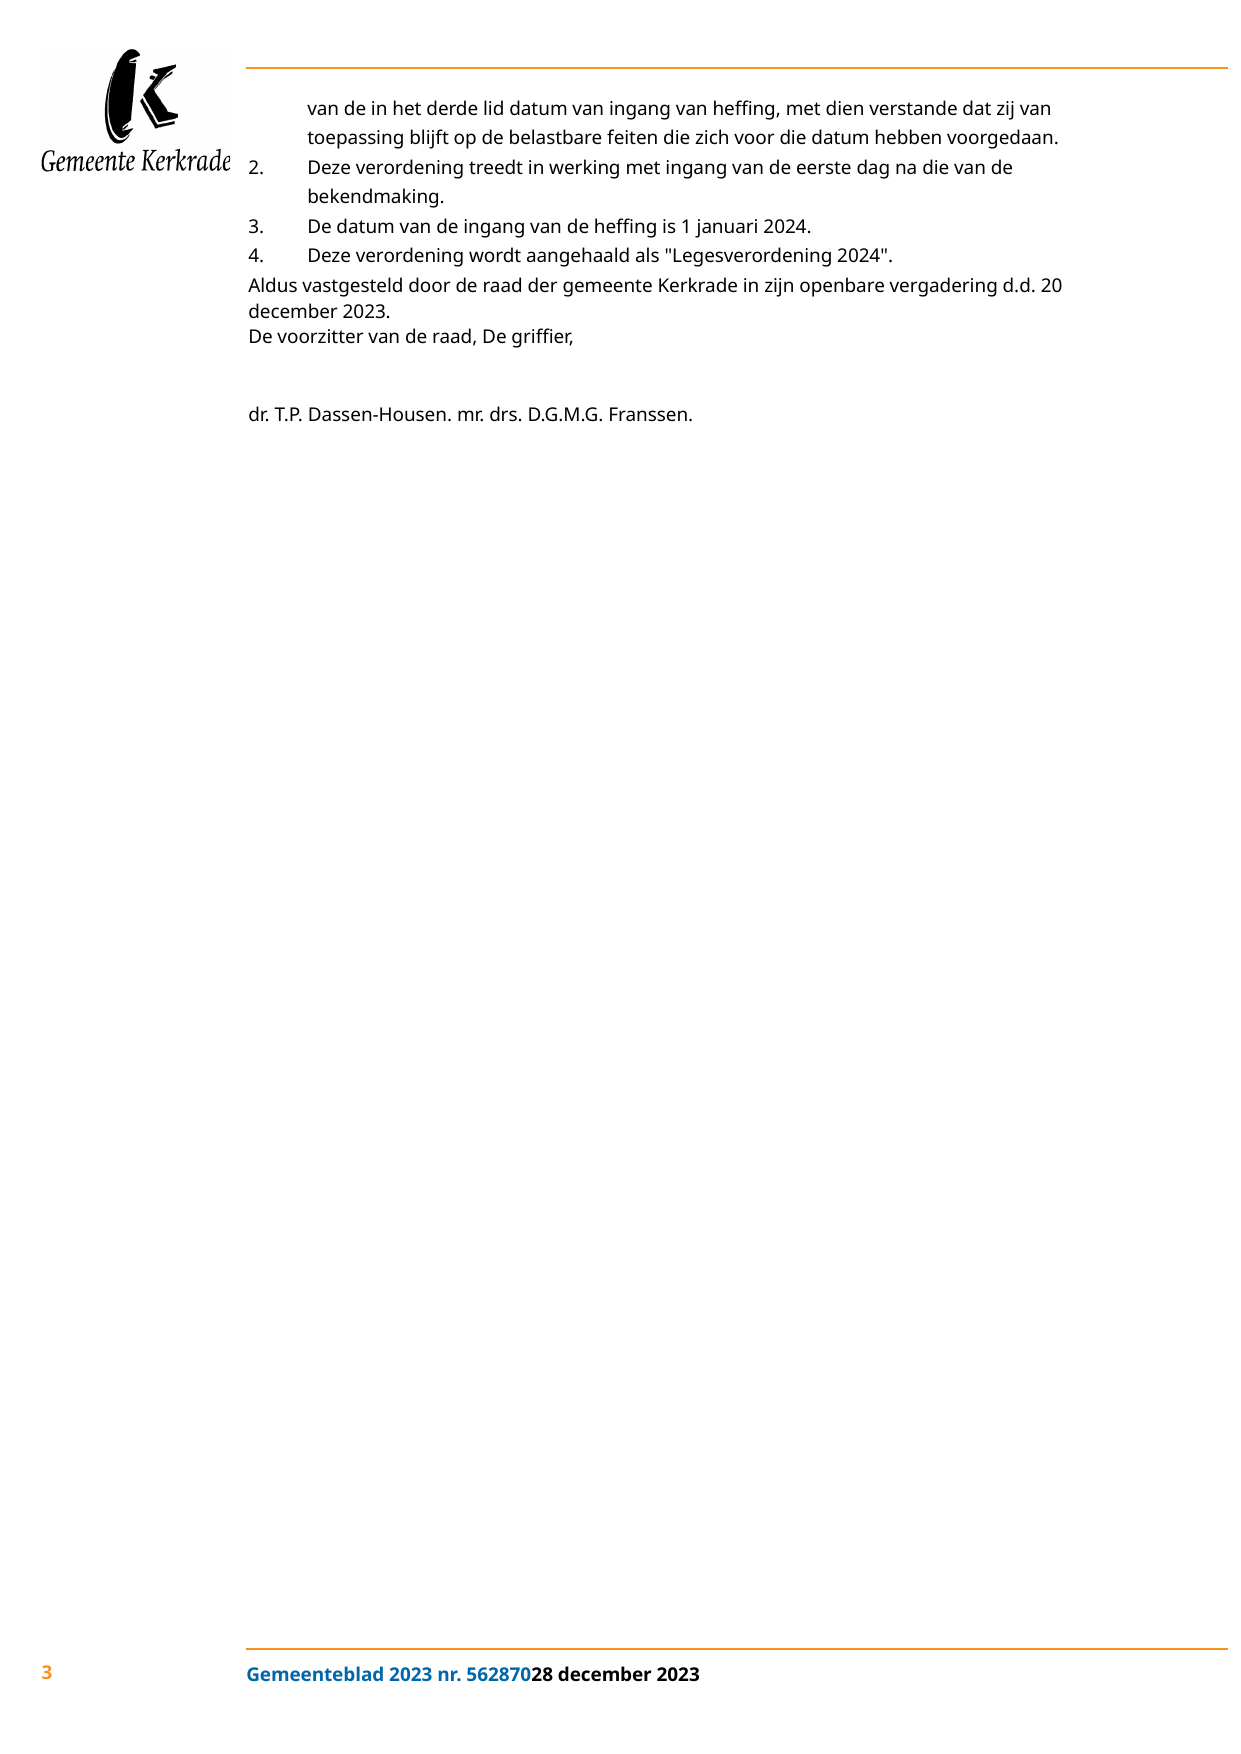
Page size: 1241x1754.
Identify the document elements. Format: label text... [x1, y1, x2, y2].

text De voorzitter van de raad, De griffier, [248, 324, 1152, 349]
list van de in het derde lid datum van ingang van heffing, met dien verstande dat zij van toepassing blijft op de belastbare feiten die zich voor die datum hebben voorgedaan. [248, 95, 1152, 150]
list De datum van de ingang van de heffing is 1 januari 2024. [248, 213, 1152, 239]
list Deze verordening treedt in werking met ingang van de eerste dag na die van de bekendmaking. [248, 154, 1152, 209]
text dr. T.P. Dassen-Housen. mr. drs. D.G.M.G. Franssen. [248, 401, 1152, 427]
picture [41, 47, 231, 172]
text Aldus vastgesteld door de raad der gemeente Kerkrade in zijn openbare vergadering d.d. 20 december 2023. [248, 272, 1152, 324]
list Deze verordening wordt aangehaald als "Legesverordening 2024". [248, 243, 1152, 268]
